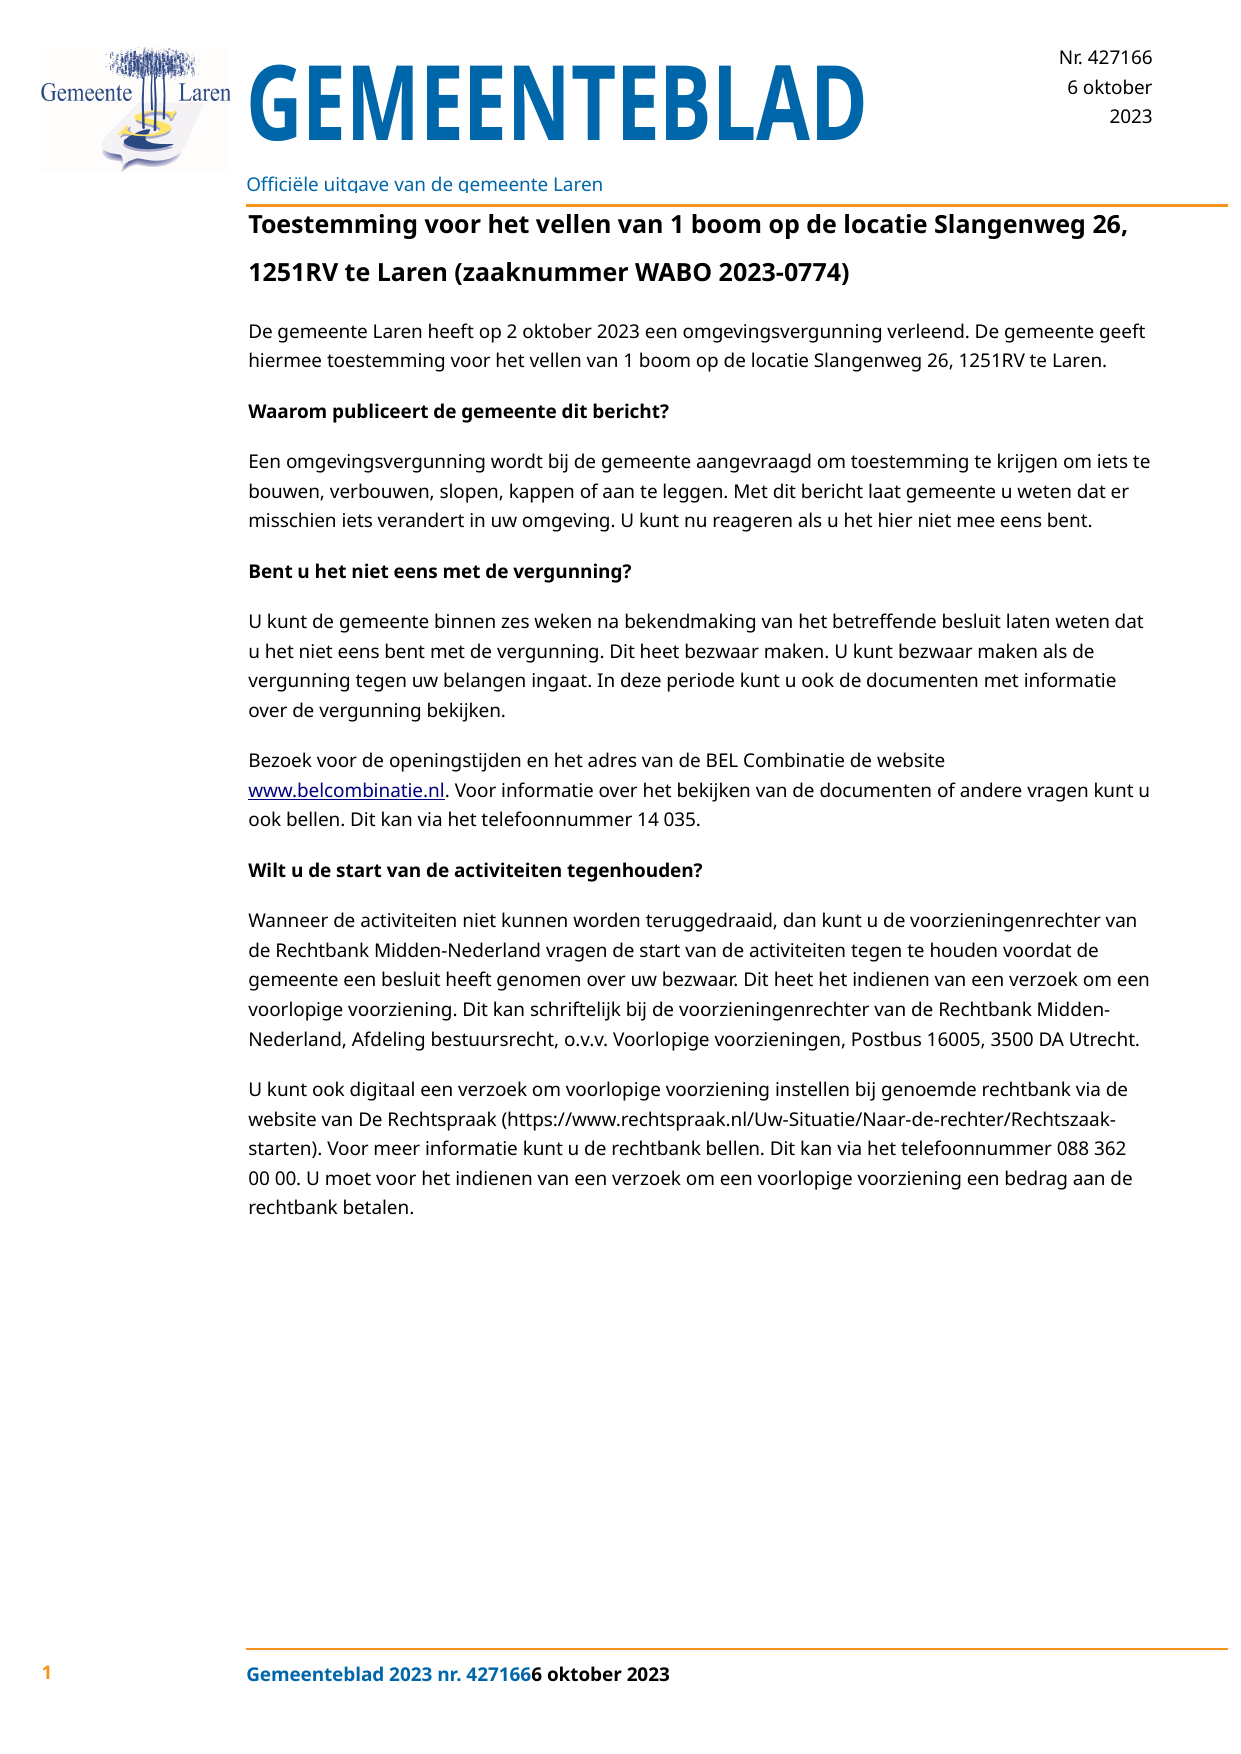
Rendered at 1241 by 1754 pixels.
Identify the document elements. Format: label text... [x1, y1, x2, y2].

picture [41, 47, 231, 172]
text Een omgevingsvergunning wordt bij de gemeente aangevraagd om toestemming te krijgen om iets te bouwen, verbouwen, slopen, kappen of aan te leggen. Met dit bericht laat gemeente u weten dat er misschien iets verandert in uw omgeving. U kunt nu reageren als u het hier niet mee eens bent. [248, 448, 1152, 533]
text Waarom publiceert de gemeente dit bericht? [248, 398, 1152, 424]
text Wilt u de start van de activiteiten tegenhouden? [248, 857, 1152, 883]
text Bezoek voor de openingstijden en het adres van de BEL Combinatie de website www.belcombinatie.nl. Voor informatie over het bekijken van de documenten of andere vragen kunt u ook bellen. Dit kan via het telefoonnummer 14 035. [248, 747, 1152, 832]
text U kunt de gemeente binnen zes weken na bekendmaking van het betreffende besluit laten weten dat u het niet eens bent met de vergunning. Dit heet bezwaar maken. U kunt bezwaar maken als de vergunning tegen uw belangen ingaat. In deze periode kunt u ook de documenten met informatie over de vergunning bekijken. [248, 608, 1152, 723]
text De gemeente Laren heeft op 2 oktober 2023 een omgevingsvergunning verleend. De gemeente geeft hiermee toestemming voor het vellen van 1 boom op de locatie Slangenweg 26, 1251RV te Laren. [248, 318, 1152, 373]
text Toestemming voor het vellen van 1 boom op de locatie Slangenweg 26, 1251RV te Laren (zaaknummer WABO 2023-0774) [248, 207, 1152, 288]
text U kunt ook digitaal een verzoek om voorlopige voorziening instellen bij genoemde rechtbank via de website van De Rechtspraak (https://www.rechtspraak.nl/Uw-Situatie/Naar-de-rechter/Rechtszaak-starten). Voor meer informatie kunt u de rechtbank bellen. Dit kan via het telefoonnummer 088 362 00 00. U moet voor het indienen van een verzoek om een voorlopige voorziening een bedrag aan de rechtbank betalen. [248, 1076, 1152, 1220]
text Bent u het niet eens met de vergunning? [248, 558, 1152, 584]
text Wanneer de activiteiten niet kunnen worden teruggedraaid, dan kunt u de voorzieningenrechter van de Rechtbank Midden-Nederland vragen de start van de activiteiten tegen te houden voordat de gemeente een besluit heeft genomen over uw bezwaar. Dit heet het indienen van een verzoek om een voorlopige voorziening. Dit kan schriftelijk bij de voorzieningenrechter van de Rechtbank Midden-Nederland, Afdeling bestuursrecht, o.v.v. Voorlopige voorzieningen, Postbus 16005, 3500 DA Utrecht. [248, 907, 1152, 1052]
